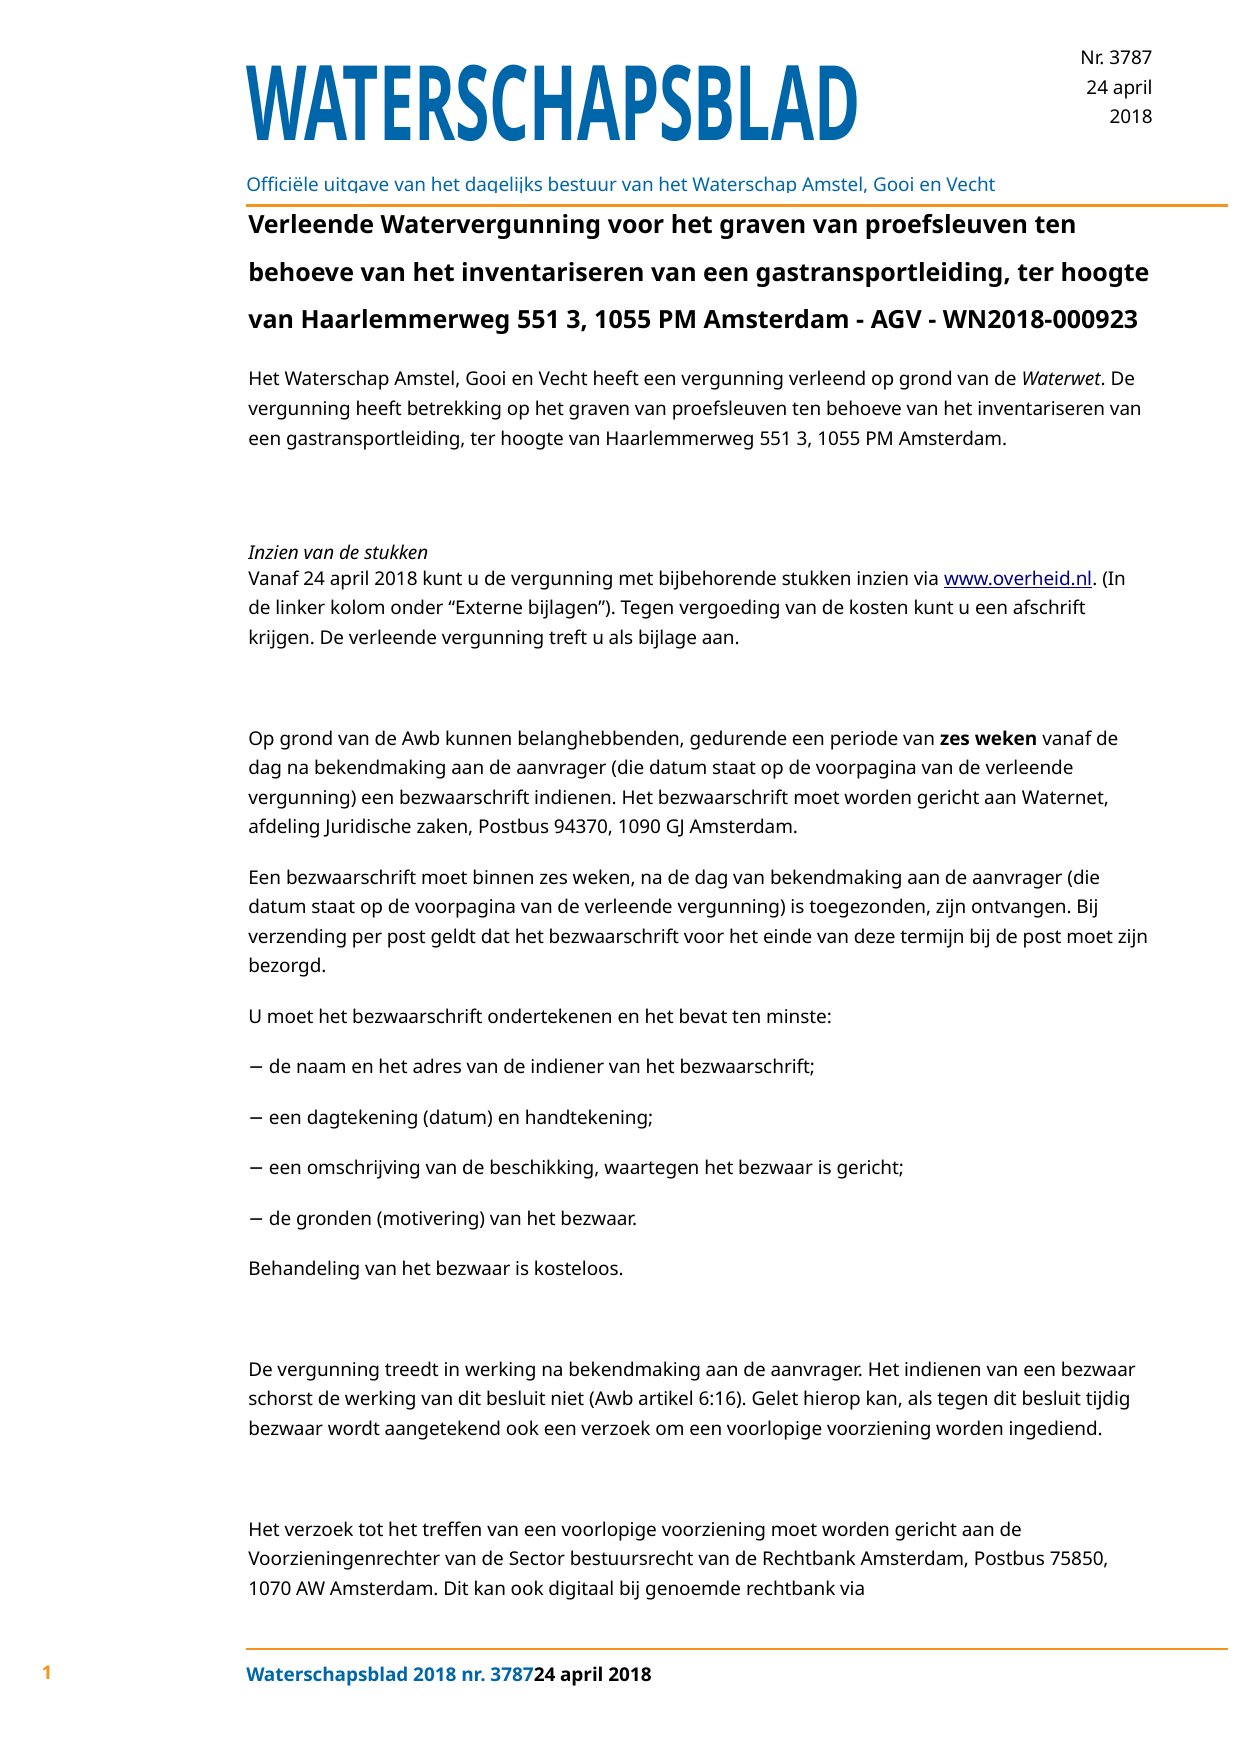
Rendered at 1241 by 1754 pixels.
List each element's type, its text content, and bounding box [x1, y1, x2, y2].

text Op grond van de Awb kunnen belanghebbenden, gedurende een periode van zes weken vanaf de dag na bekendmaking aan de aanvrager (die datum staat op de voorpagina van de verleende vergunning) een bezwaarschrift indienen. Het bezwaarschrift moet worden gericht aan Waternet, afdeling Juridische zaken, Postbus 94370, 1090 GJ Amsterdam. [248, 725, 1152, 839]
picture [41, 47, 231, 172]
text − een dagtekening (datum) en handtekening; [248, 1104, 1152, 1130]
text − de naam en het adres van de indiener van het bezwaarschrift; [248, 1053, 1152, 1079]
text Het Waterschap Amstel, Gooi en Vecht heeft een vergunning verleend op grond van de Waterwet. De vergunning heeft betrekking op het graven van proefsleuven ten behoeve van het inventariseren van een gastransportleiding, ter hoogte van Haarlemmerweg 551 3, 1055 PM Amsterdam. [248, 366, 1152, 450]
text − een omschrijving van de beschikking, waartegen het bezwaar is gericht; [248, 1154, 1152, 1180]
text Het verzoek tot het treffen van een voorlopige voorziening moet worden gericht aan de Voorzieningenrechter van de Sector bestuursrecht van de Rechtbank Amsterdam, Postbus 75850, 1070 AW Amsterdam. Dit kan ook digitaal bij genoemde rechtbank via [248, 1516, 1152, 1601]
text Inzien van de stukken [248, 539, 1152, 565]
text Vanaf 24 april 2018 kunt u de vergunning met bijbehorende stukken inzien via www.overheid.nl. (In de linker kolom onder “Externe bijlagen”). Tegen vergoeding van de kosten kunt u een afschrift krijgen. De verleende vergunning treft u als bijlage aan. [248, 565, 1152, 650]
text Behandeling van het bezwaar is kosteloos. [248, 1255, 1152, 1281]
text − de gronden (motivering) van het bezwaar. [248, 1205, 1152, 1231]
text Verleende Watervergunning voor het graven van proefsleuven ten behoeve van het inventariseren van een gastransportleiding, ter hoogte van Haarlemmerweg 551 3, 1055 PM Amsterdam - AGV - WN2018-000923 [248, 207, 1152, 336]
text De vergunning treedt in werking na bekendmaking aan de aanvrager. Het indienen van een bezwaar schorst de werking van dit besluit niet (Awb artikel 6:16). Gelet hierop kan, als tegen dit besluit tijdig bezwaar wordt aangetekend ook een verzoek om een voorlopige voorziening worden ingediend. [248, 1356, 1152, 1441]
text U moet het bezwaarschrift ondertekenen en het bevat ten minste: [248, 1003, 1152, 1029]
text Een bezwaarschrift moet binnen zes weken, na de dag van bekendmaking aan de aanvrager (die datum staat op de voorpagina van de verleende vergunning) is toegezonden, zijn ontvangen. Bij verzending per post geldt dat het bezwaarschrift voor het einde van deze termijn bij de post moet zijn bezorgd. [248, 864, 1152, 978]
